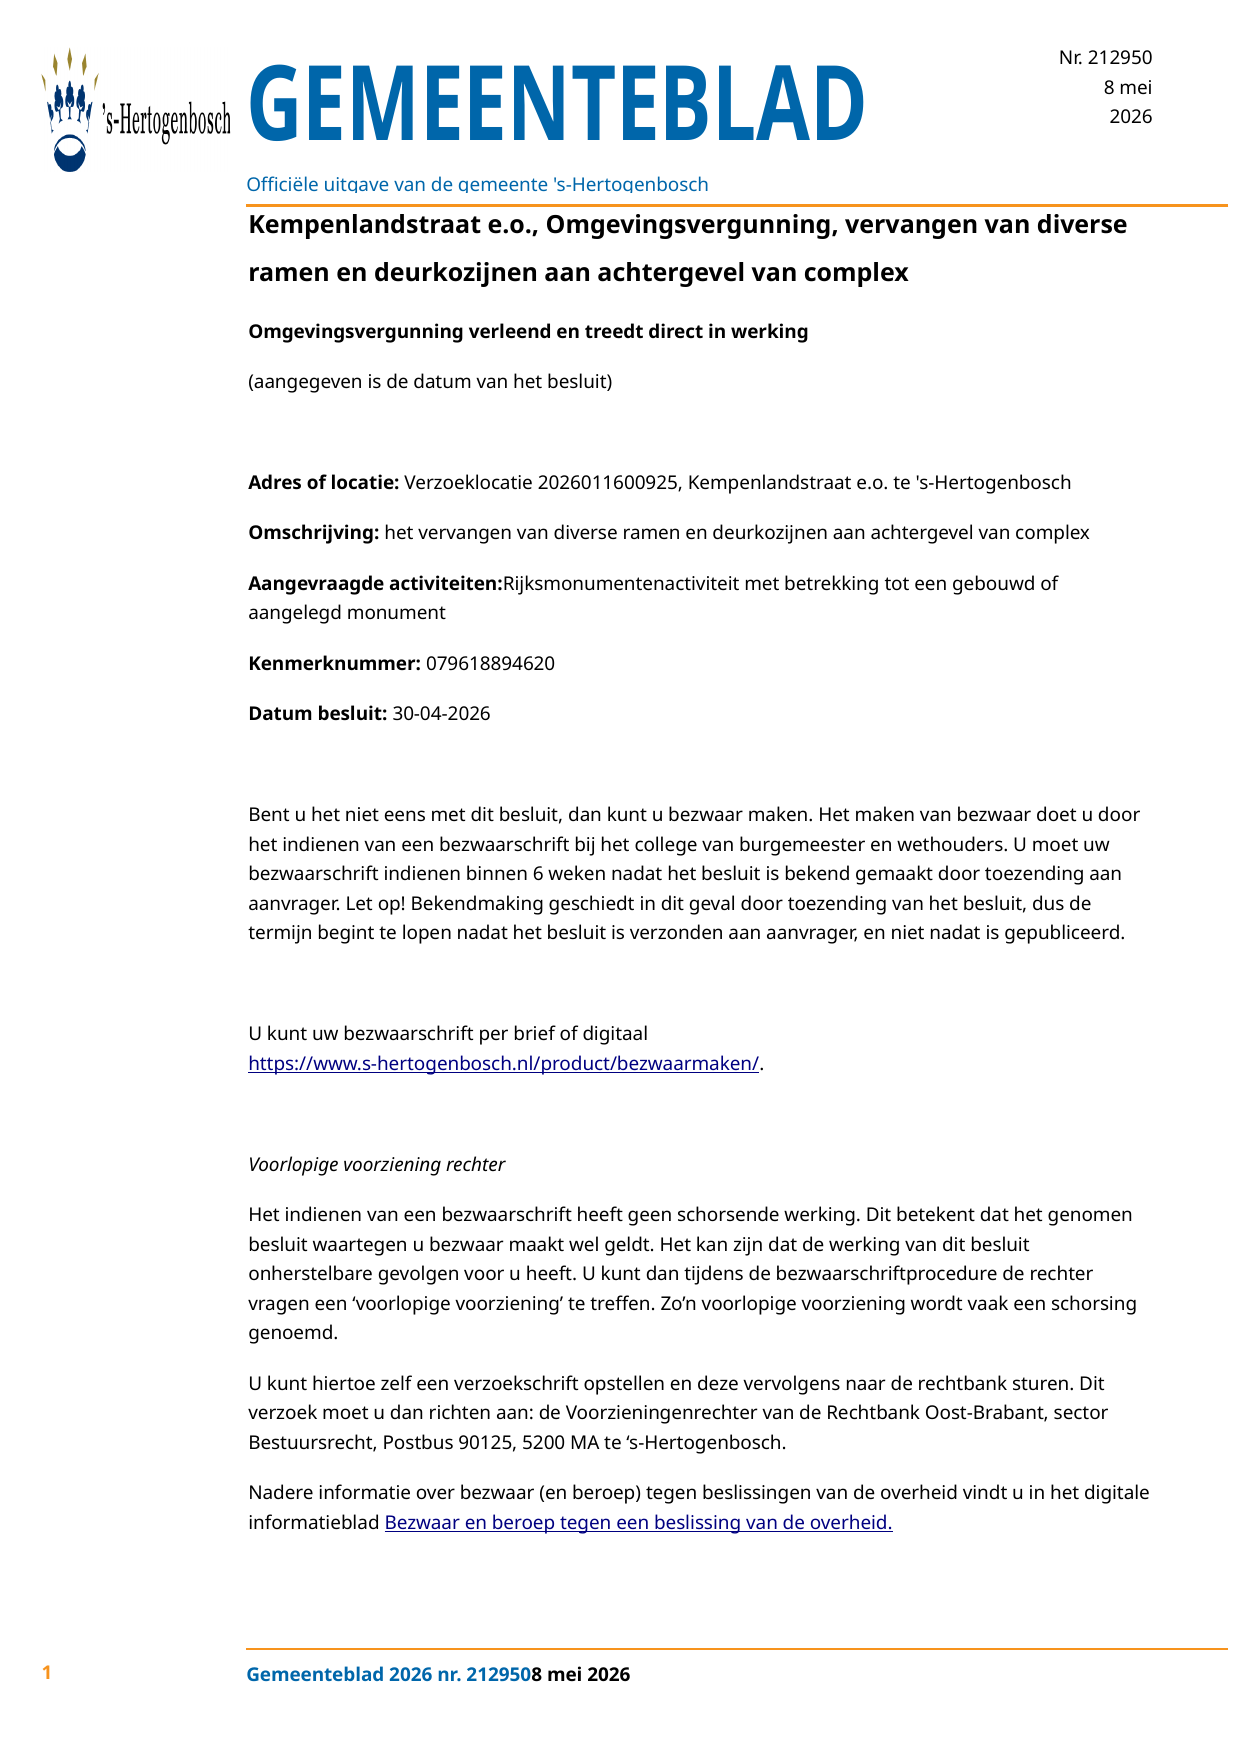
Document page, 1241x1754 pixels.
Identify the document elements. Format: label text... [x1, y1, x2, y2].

text U kunt uw bezwaarschrift per brief of digitaal https://www.s-hertogenbosch.nl/product/bezwaarmaken/. [248, 1020, 1152, 1076]
text Kempenlandstraat e.o., Omgevingsvergunning, vervangen van diverse ramen en deurkozijnen aan achtergevel van complex [248, 207, 1152, 288]
text Omschrijving: het vervangen van diverse ramen en deurkozijnen aan achtergevel van complex [248, 519, 1152, 545]
text Kenmerknummer: 079618894620 [248, 650, 1152, 676]
text Datum besluit: 30-04-2026 [248, 700, 1152, 726]
text Bent u het niet eens met dit besluit, dan kunt u bezwaar maken. Het maken van bezwaar doet u door het indienen van een bezwaarschrift bij het college van burgemeester en wethouders. U moet uw bezwaarschrift indienen binnen 6 weken nadat het besluit is bekend gemaakt door toezending aan aanvrager. Let op! Bekendmaking geschiedt in dit geval door toezending van het besluit, dus de termijn begint te lopen nadat het besluit is verzonden aan aanvrager, en niet nadat is gepubliceerd. [248, 801, 1152, 945]
text Nadere informatie over bezwaar (en beroep) tegen beslissingen van de overheid vindt u in het digitale informatieblad Bezwaar en beroep tegen een beslissing van de overheid. [248, 1479, 1152, 1535]
text Adres of locatie: Verzoeklocatie 2026011600925, Kempenlandstraat e.o. te 's-Hertogenbosch [248, 469, 1152, 495]
text Voorlopige voorziening rechter [248, 1151, 1152, 1177]
text Het indienen van een bezwaarschrift heeft geen schorsende werking. Dit betekent dat het genomen besluit waartegen u bezwaar maakt wel geldt. Het kan zijn dat de werking van dit besluit onherstelbare gevolgen voor u heeft. U kunt dan tijdens de bezwaarschriftprocedure de rechter vragen een ‘voorlopige voorziening’ te treffen. Zo’n voorlopige voorziening wordt vaak een schorsing genoemd. [248, 1201, 1152, 1345]
text U kunt hiertoe zelf een verzoekschrift opstellen en deze vervolgens naar de rechtbank sturen. Dit verzoek moet u dan richten aan: de Voorzieningenrechter van de Rechtbank Oost-Brabant, sector Bestuursrecht, Postbus 90125, 5200 MA te ‘s-Hertogenbosch. [248, 1370, 1152, 1455]
text (aangegeven is de datum van het besluit) [248, 368, 1152, 394]
text Omgevingsvergunning verleend en treedt direct in werking [248, 318, 1152, 344]
picture [41, 47, 231, 172]
text Aangevraagde activiteiten:Rijksmonumentenactiviteit met betrekking tot een gebouwd of aangelegd monument [248, 570, 1152, 625]
